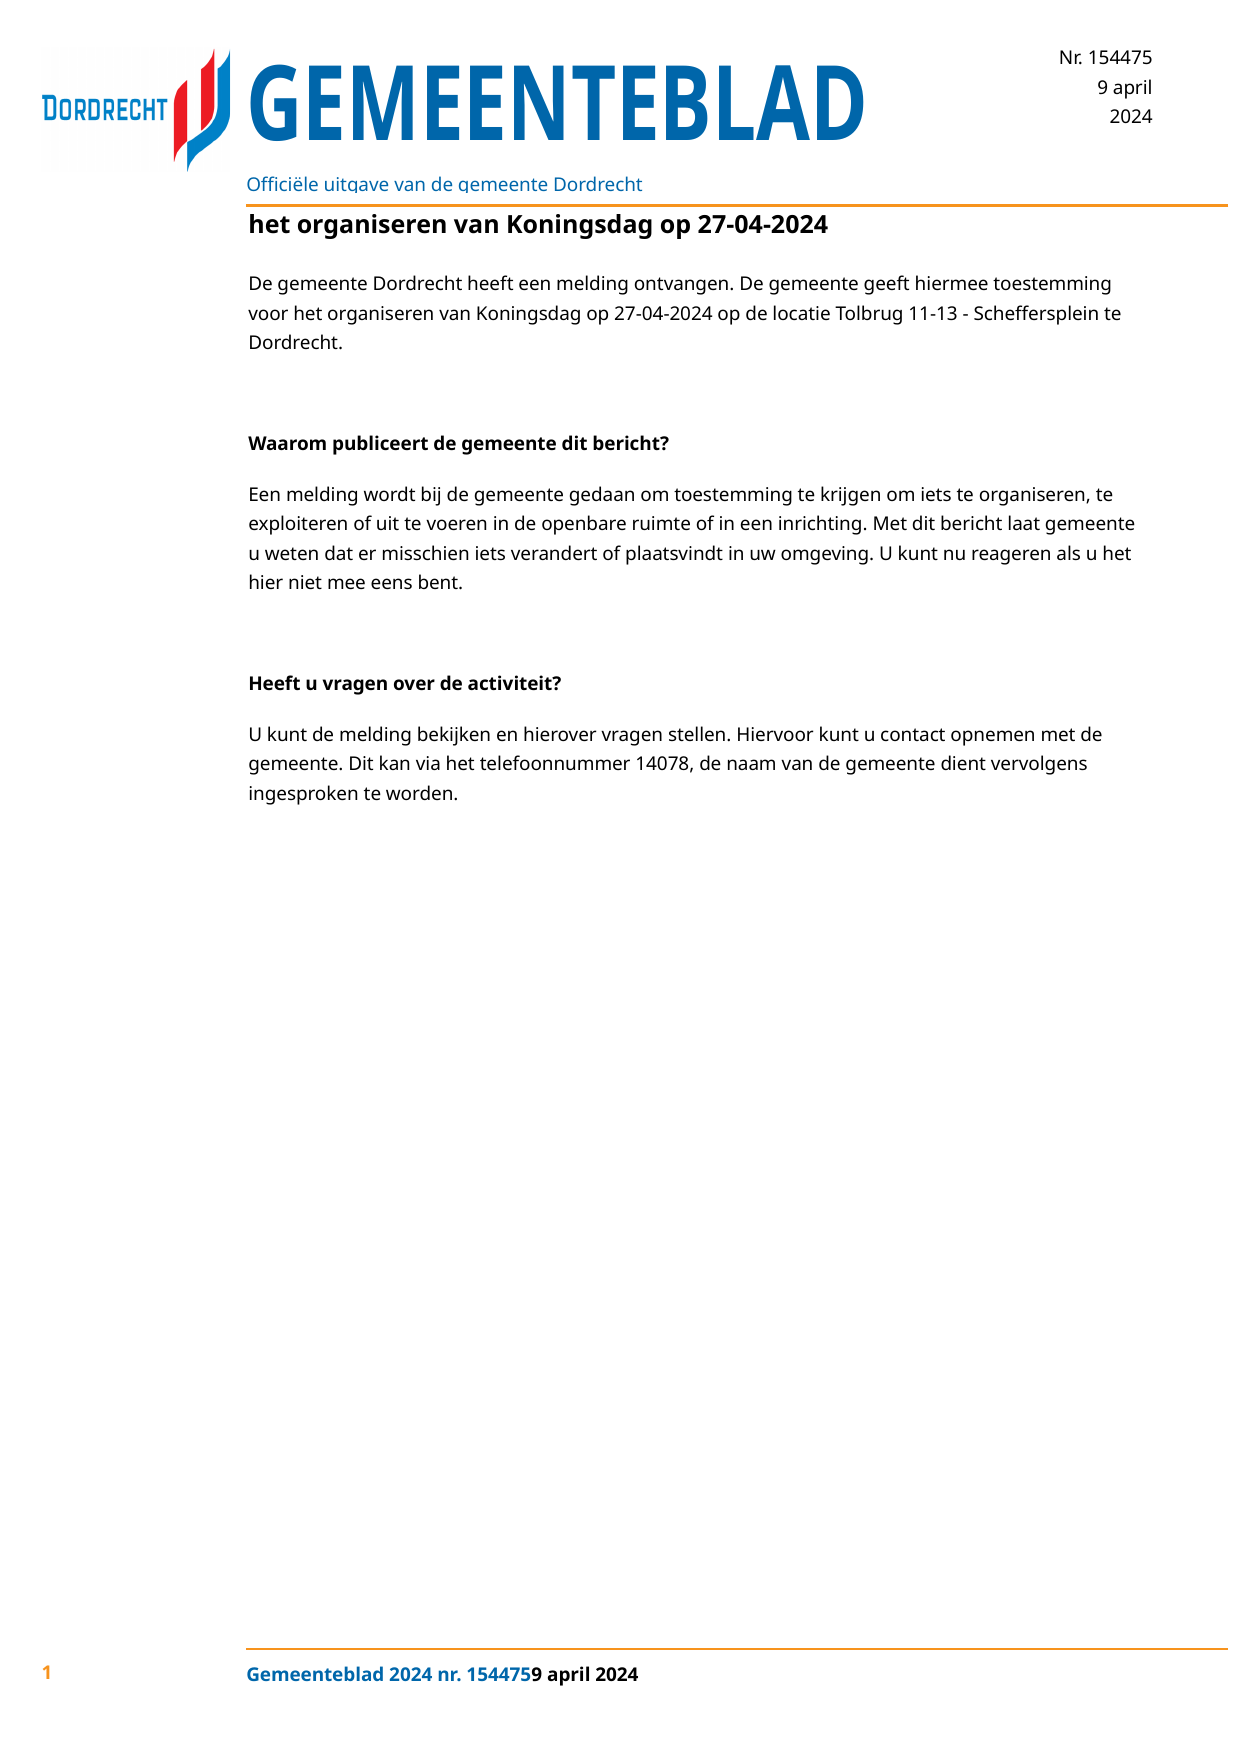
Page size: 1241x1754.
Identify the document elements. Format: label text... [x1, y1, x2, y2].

text Een melding wordt bij de gemeente gedaan om toestemming te krijgen om iets te organiseren, te exploiteren of uit te voeren in de openbare ruimte of in een inrichting. Met dit bericht laat gemeente u weten dat er misschien iets verandert of plaatsvindt in uw omgeving. U kunt nu reageren als u het hier niet mee eens bent. [248, 481, 1152, 595]
picture [41, 47, 231, 172]
text De gemeente Dordrecht heeft een melding ontvangen. De gemeente geeft hiermee toestemming voor het organiseren van Koningsdag op 27-04-2024 op de locatie Tolbrug 11-13 - Scheffersplein te Dordrecht. [248, 270, 1152, 355]
text U kunt de melding bekijken en hierover vragen stellen. Hiervoor kunt u contact opnemen met de gemeente. Dit kan via het telefoonnummer 14078, de naam van de gemeente dient vervolgens ingesproken te worden. [248, 721, 1152, 806]
text Waarom publiceert de gemeente dit bericht? [248, 430, 1152, 456]
text Heeft u vragen over de activiteit? [248, 670, 1152, 696]
text het organiseren van Koningsdag op 27-04-2024 [248, 207, 1152, 241]
